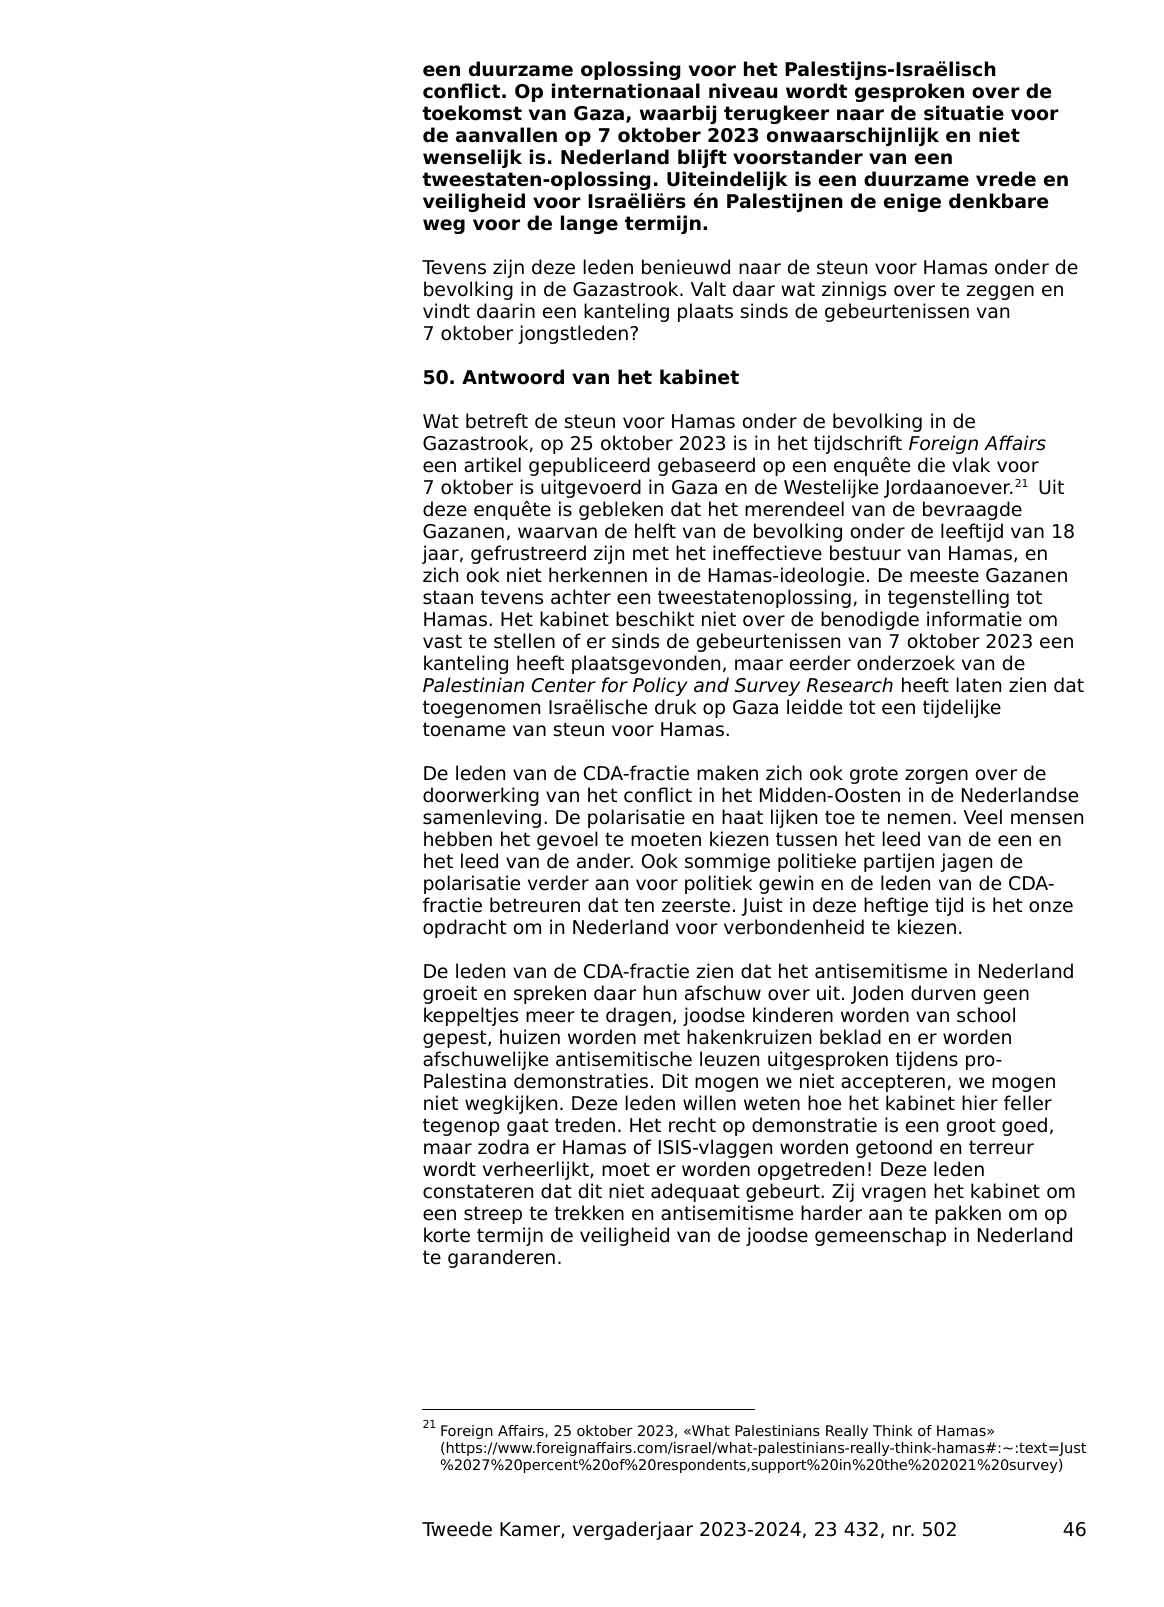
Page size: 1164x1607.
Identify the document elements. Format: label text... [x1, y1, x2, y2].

text Wat betreft de steun voor Hamas onder de bevolking in de Gazastrook, op 25 oktober 2023 is in het tijdschrift Foreign Affairs een artikel gepubliceerd gebaseerd op een enquête die vlak voor 7 oktober is uitgevoerd in Gaza en de Westelijke Jordaanoever. Uit deze enquête is gebleken dat het merendeel van de bevraagde Gazanen, waarvan de helft van de bevolking onder de leeftijd van 18 jaar, gefrustreerd zijn met het ineffectieve bestuur van Hamas, en zich ook niet herkennen in de Hamas-ideologie. De meeste Gazanen staan tevens achter een tweestatenoplossing, in tegenstelling tot Hamas. Het kabinet beschikt niet over de benodigde informatie om vast te stellen of er sinds de gebeurtenissen van 7 oktober 2023 een kanteling heeft plaatsgevonden, maar eerder onderzoek van de Palestinian Center for Policy and Survey Research heeft laten zien dat toegenomen Israëlische druk op Gaza leidde tot een tijdelijke toename van steun voor Hamas. [422, 411, 1087, 741]
subtitle 50. Antwoord van het kabinet [422, 367, 1087, 389]
text een duurzame oplossing voor het Palestijns-Israëlisch conflict. Op internationaal niveau wordt gesproken over de toekomst van Gaza, waarbij terugkeer naar de situatie voor de aanvallen op 7 oktober 2023 onwaarschijnlijk en niet wenselijk is. Nederland blijft voorstander van een tweestaten-oplossing. Uiteindelijk is een duurzame vrede en veiligheid voor Israëliërs én Palestijnen de enige denkbare weg voor de lange termijn. [422, 59, 1087, 235]
text De leden van de CDA-fractie maken zich ook grote zorgen over de doorwerking van het conflict in het Midden-Oosten in de Nederlandse samenleving. De polarisatie en haat lijken toe te nemen. Veel mensen hebben het gevoel te moeten kiezen tussen het leed van de een en het leed van de ander. Ook sommige politieke partijen jagen de polarisatie verder aan voor politiek gewin en de leden van de CDA-fractie betreuren dat ten zeerste. Juist in deze heftige tijd is het onze opdracht om in Nederland voor verbondenheid te kiezen. [422, 763, 1087, 939]
text De leden van de CDA-fractie zien dat het antisemitisme in Nederland groeit en spreken daar hun afschuw over uit. Joden durven geen keppeltjes meer te dragen, joodse kinderen worden van school gepest, huizen worden met hakenkruizen beklad en er worden afschuwelijke antisemitische leuzen uitgesproken tijdens pro-Palestina demonstraties. Dit mogen we niet accepteren, we mogen niet wegkijken. Deze leden willen weten hoe het kabinet hier feller tegenop gaat treden. Het recht op demonstratie is een groot goed, maar zodra er Hamas of ISIS-vlaggen worden getoond en terreur wordt verheerlijkt, moet er worden opgetreden! Deze leden constateren dat dit niet adequaat gebeurt. Zij vragen het kabinet om een streep te trekken en antisemitisme harder aan te pakken om op korte termijn de veiligheid van de joodse gemeenschap in Nederland te garanderen. [422, 961, 1087, 1269]
text Foreign Affairs, 25 oktober 2023, «What Palestinians Really Think of Hamas» (https://www.foreignaffairs.com/israel/what-palestinians-really-think-hamas#:~:text=Just%2027%20percent%20of%20respondents,support%20in%20the%202021%20survey) [422, 1418, 1087, 1474]
text Tevens zijn deze leden benieuwd naar de steun voor Hamas onder de bevolking in de Gazastrook. Valt daar wat zinnigs over te zeggen en vindt daarin een kanteling plaats sinds de gebeurtenissen van 7 oktober jongstleden? [422, 257, 1087, 345]
